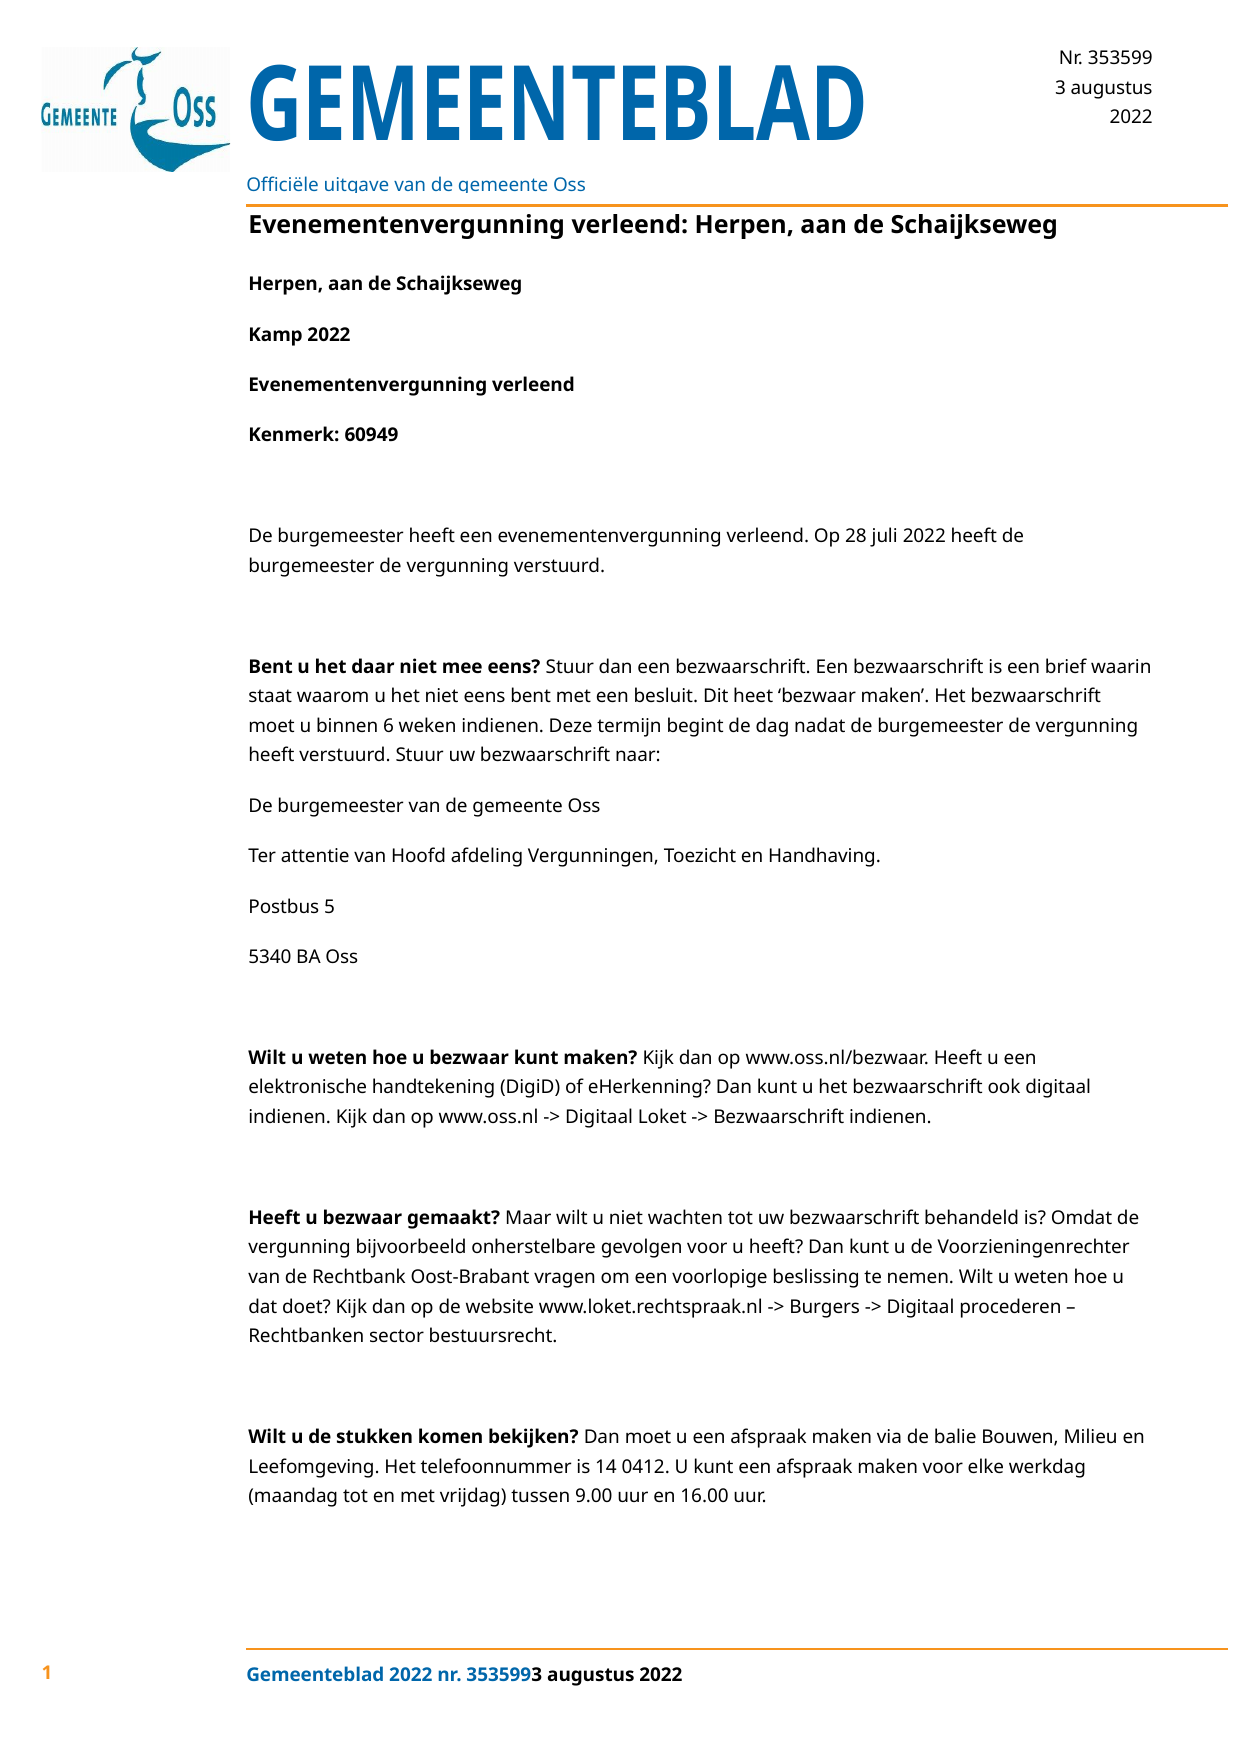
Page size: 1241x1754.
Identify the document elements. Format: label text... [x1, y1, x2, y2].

text De burgemeester heeft een evenementenvergunning verleend. Op 28 juli 2022 heeft de burgemeester de vergunning verstuurd. [248, 522, 1152, 578]
text Ter attentie van Hoofd afdeling Vergunningen, Toezicht en Handhaving. [248, 842, 1152, 868]
text Kenmerk: 60949 [248, 422, 1152, 447]
text De burgemeester van de gemeente Oss [248, 792, 1152, 818]
text Wilt u weten hoe u bezwaar kunt maken? Kijk dan op www.oss.nl/bezwaar. Heeft u een elektronische handtekening (DigiD) of eHerkenning? Dan kunt u het bezwaarschrift ook digitaal indienen. Kijk dan op www.oss.nl -> Digitaal Loket -> Bezwaarschrift indienen. [248, 1044, 1152, 1129]
text Bent u het daar niet mee eens? Stuur dan een bezwaarschrift. Een bezwaarschrift is een brief waarin staat waarom u het niet eens bent met een besluit. Dit heet ‘bezwaar maken’. Het bezwaarschrift moet u binnen 6 weken indienen. Deze termijn begint de dag nadat de burgemeester de vergunning heeft verstuurd. Stuur uw bezwaarschrift naar: [248, 653, 1152, 767]
text Evenementenvergunning verleend: Herpen, aan de Schaijkseweg [248, 207, 1152, 241]
text Wilt u de stukken komen bekijken? Dan moet u een afspraak maken via de balie Bouwen, Milieu en Leefomgeving. Het telefoonnummer is 14 0412. U kunt een afspraak maken voor elke werkdag (maandag tot en met vrijdag) tussen 9.00 uur en 16.00 uur. [248, 1423, 1152, 1508]
text Herpen, aan de Schaijkseweg [248, 270, 1152, 296]
picture [41, 47, 231, 172]
text Evenementenvergunning verleend [248, 371, 1152, 397]
text Heeft u bezwaar gemaakt? Maar wilt u niet wachten tot uw bezwaarschrift behandeld is? Omdat de vergunning bijvoorbeeld onherstelbare gevolgen voor u heeft? Dan kunt u de Voorzieningenrechter van de Rechtbank Oost-Brabant vragen om een voorlopige beslissing te nemen. Wilt u weten hoe u dat doet? Kijk dan op de website www.loket.rechtspraak.nl -> Burgers -> Digitaal procederen – Rechtbanken sector bestuursrecht. [248, 1204, 1152, 1348]
text 5340 BA Oss [248, 943, 1152, 969]
text Kamp 2022 [248, 321, 1152, 346]
text Postbus 5 [248, 893, 1152, 918]
